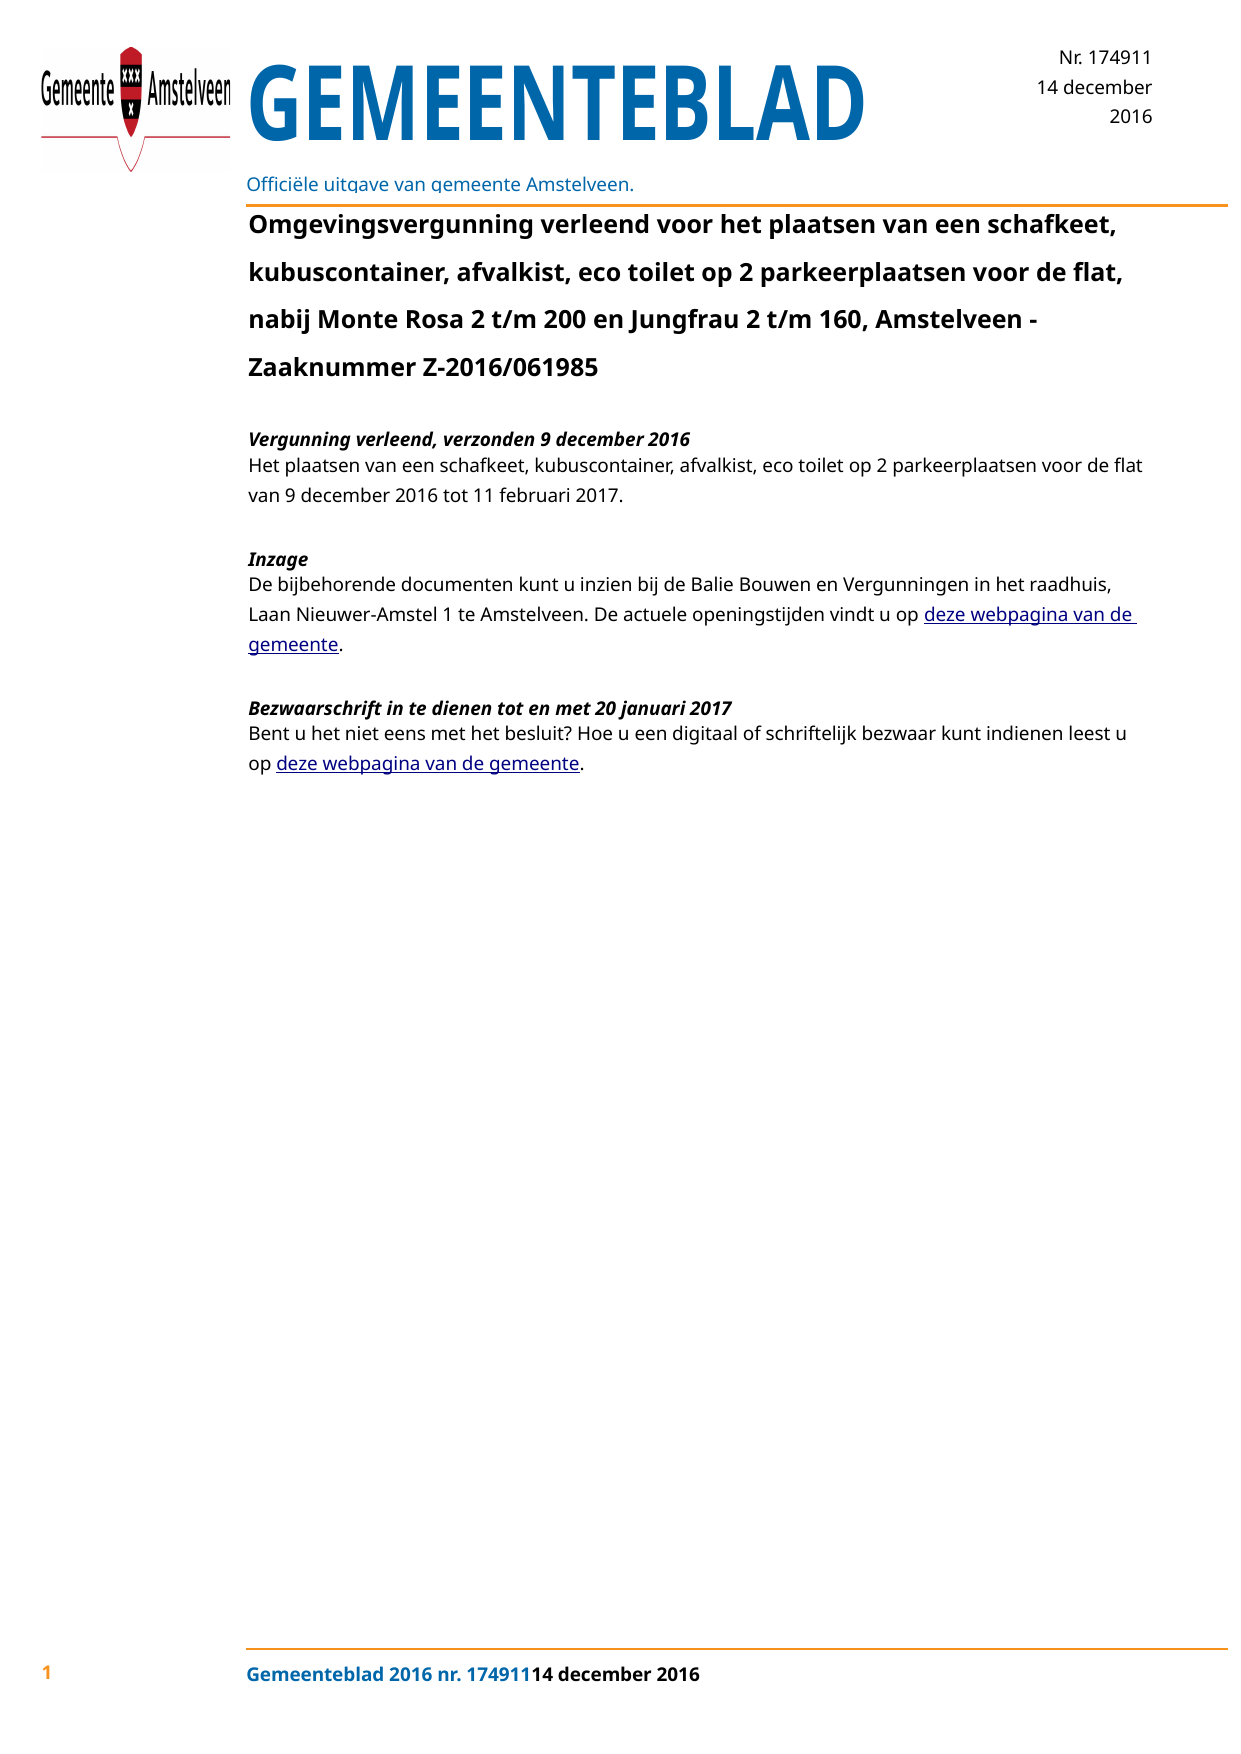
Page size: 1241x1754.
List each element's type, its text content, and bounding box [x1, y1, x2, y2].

text Bent u het niet eens met het besluit? Hoe u een digitaal of schriftelijk bezwaar kunt indienen leest u op deze webpagina van de gemeente. [248, 721, 1152, 776]
text Bezwaarschrift in te dienen tot en met 20 januari 2017 [248, 695, 1152, 721]
text Vergunning verleend, verzonden 9 december 2016 [248, 427, 1152, 452]
text Het plaatsen van een schafkeet, kubuscontainer, afvalkist, eco toilet op 2 parkeerplaatsen voor de flat van 9 december 2016 tot 11 februari 2017. [248, 452, 1152, 508]
text De bijbehorende documenten kunt u inzien bij de Balie Bouwen en Vergunningen in het raadhuis, Laan Nieuwer-Amstel 1 te Amstelveen. De actuele openingstijden vindt u op deze webpagina van de gemeente. [248, 572, 1152, 657]
text Inzage [248, 546, 1152, 572]
picture [41, 47, 231, 172]
text Omgevingsvergunning verleend voor het plaatsen van een schafkeet, kubuscontainer, afvalkist, eco toilet op 2 parkeerplaatsen voor de flat, nabij Monte Rosa 2 t/m 200 en Jungfrau 2 t/m 160, Amstelveen - Zaaknummer Z-2016/061985 [248, 207, 1152, 384]
